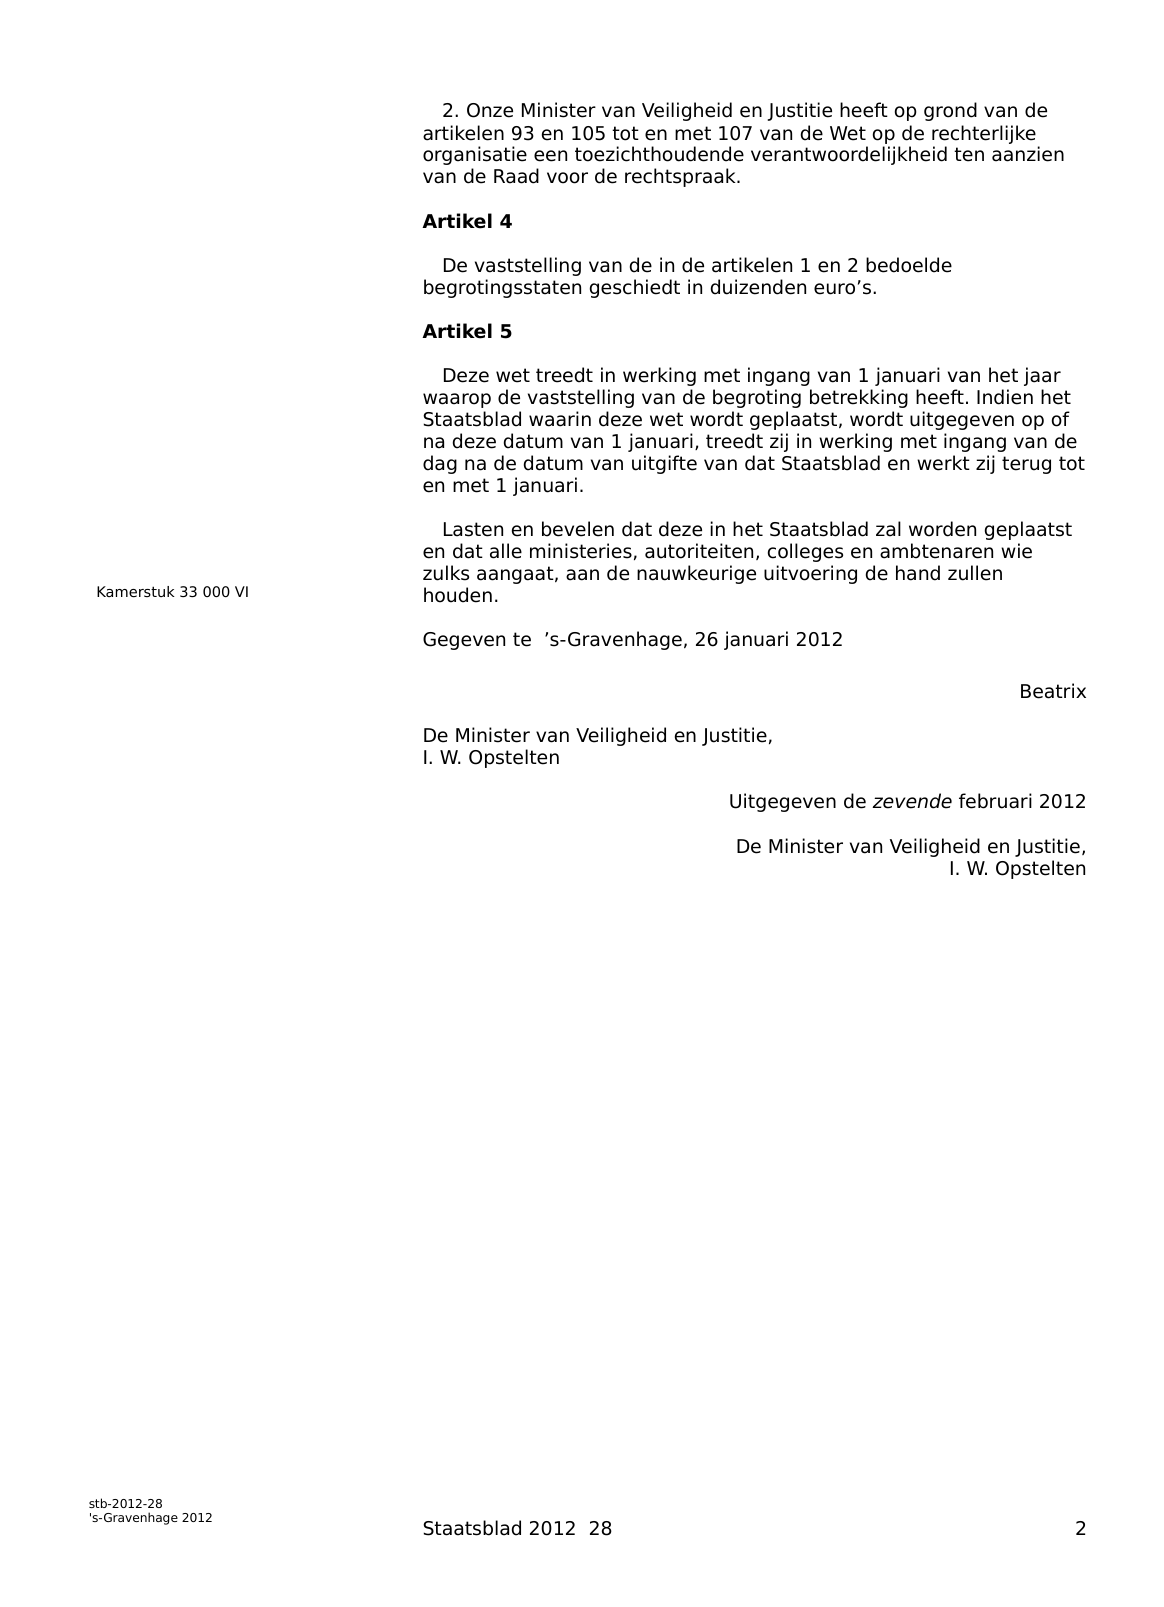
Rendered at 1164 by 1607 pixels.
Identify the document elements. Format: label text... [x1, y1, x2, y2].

text De Minister van Veiligheid en Justitie, I. W. Opstelten [422, 725, 1087, 769]
text 's-Gravenhage 2012 [88, 1511, 323, 1525]
text stb-2012-28 [88, 1497, 323, 1511]
subtitle Artikel 5 [422, 321, 1087, 343]
text Lasten en bevelen dat deze in het Staatsblad zal worden geplaatst en dat alle ministeries, autoriteiten, colleges en ambtenaren wie zulks aangaat, aan de nauwkeurige uitvoering de hand zullen houden. [422, 519, 1087, 607]
text De vaststelling van de in de artikelen 1 en 2 bedoelde begrotingsstaten geschiedt in duizenden euro’s. [422, 255, 1087, 299]
subtitle Artikel 4 [422, 211, 1087, 232]
text Gegeven te ’s-Gravenhage, 26 januari 2012 [422, 629, 1087, 651]
text Kamerstuk 33 000 VI [77, 584, 396, 601]
text Uitgegeven de zevende februari 2012 [422, 791, 1087, 813]
text Deze wet treedt in werking met ingang van 1 januari van het jaar waarop de vaststelling van de begroting betrekking heeft. Indien het Staatsblad waarin deze wet wordt geplaatst, wordt uitgegeven op of na deze datum van 1 januari, treedt zij in werking met ingang van de dag na de datum van uitgifte van dat Staatsblad en werkt zij terug tot en met 1 januari. [422, 365, 1087, 497]
text Beatrix [422, 681, 1087, 703]
text De Minister van Veiligheid en Justitie, I. W. Opstelten [422, 836, 1087, 879]
text 2. Onze Minister van Veiligheid en Justitie heeft op grond van de artikelen 93 en 105 tot en met 107 van de Wet op de rechterlijke organisatie een toezichthoudende verantwoordelijkheid ten aanzien van de Raad voor de rechtspraak. [422, 100, 1087, 188]
